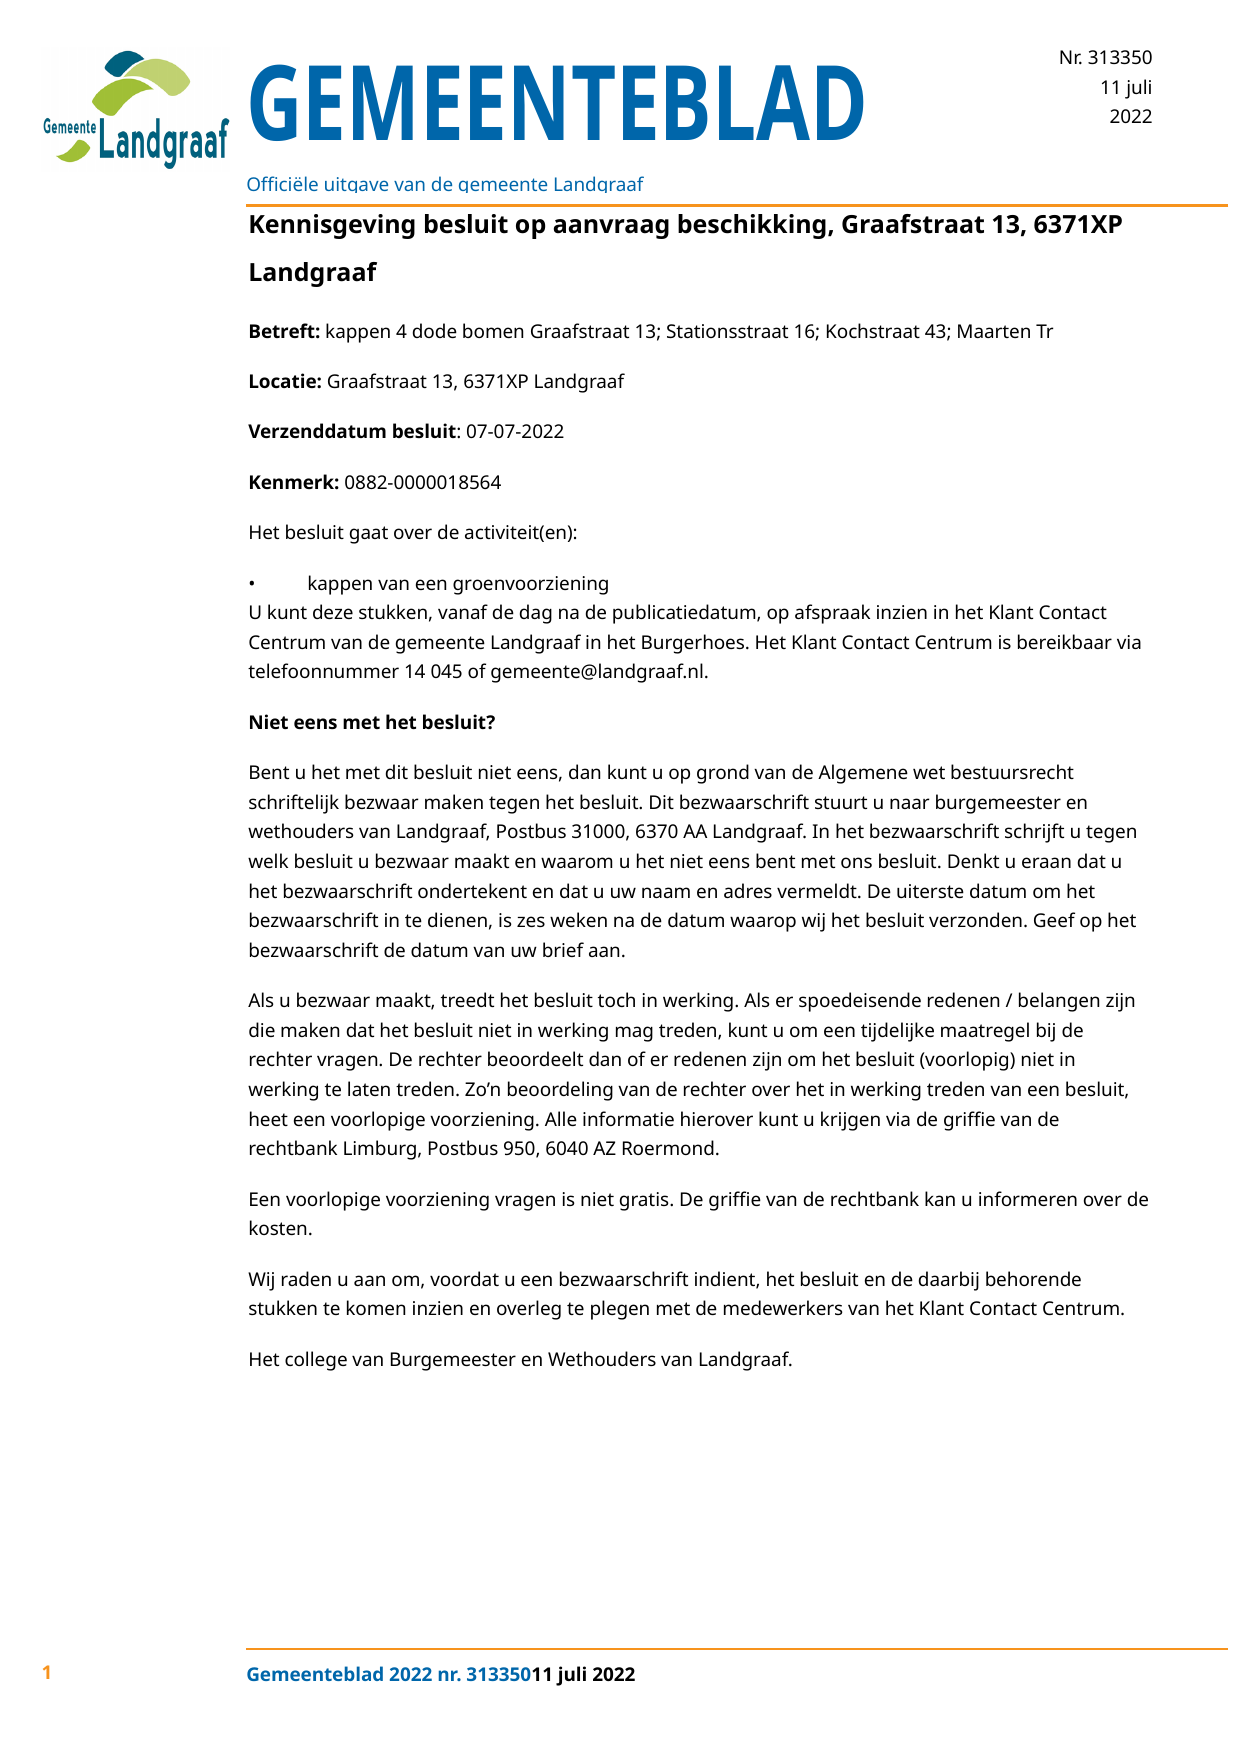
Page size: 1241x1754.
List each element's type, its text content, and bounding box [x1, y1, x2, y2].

text Het besluit gaat over de activiteit(en): [248, 519, 1152, 545]
text Als u bezwaar maakt, treedt het besluit toch in werking. Als er spoedeisende redenen / belangen zijn die maken dat het besluit niet in werking mag treden, kunt u om een tijdelijke maatregel bij de rechter vragen. De rechter beoordeelt dan of er redenen zijn om het besluit (voorlopig) niet in werking te laten treden. Zo’n beoordeling van de rechter over het in werking treden van een besluit, heet een voorlopige voorziening. Alle informatie hierover kunt u krijgen via de griffie van de rechtbank Limburg, Postbus 950, 6040 AZ Roermond. [248, 987, 1152, 1161]
text Betreft: kappen 4 dode bomen Graafstraat 13; Stationsstraat 16; Kochstraat 43; Maarten Tr [248, 318, 1152, 344]
text Het college van Burgemeester en Wethouders van Landgraaf. [248, 1346, 1152, 1372]
picture [41, 47, 231, 172]
text Kenmerk: 0882-0000018564 [248, 469, 1152, 495]
list kappen van een groenvoorziening [248, 570, 1152, 596]
text Bent u het met dit besluit niet eens, dan kunt u op grond van de Algemene wet bestuursrecht schriftelijk bezwaar maken tegen het besluit. Dit bezwaarschrift stuurt u naar burgemeester en wethouders van Landgraaf, Postbus 31000, 6370 AA Landgraaf. In het bezwaarschrift schrijft u tegen welk besluit u bezwaar maakt en waarom u het niet eens bent met ons besluit. Denkt u eraan dat u het bezwaarschrift ondertekent en dat u uw naam en adres vermeldt. De uiterste datum om het bezwaarschrift in te dienen, is zes weken na de datum waarop wij het besluit verzonden. Geef op het bezwaarschrift de datum van uw brief aan. [248, 759, 1152, 963]
text Wij raden u aan om, voordat u een bezwaarschrift indient, het besluit en de daarbij behorende stukken te komen inzien en overleg te plegen met de medewerkers van het Klant Contact Centrum. [248, 1266, 1152, 1321]
text Verzenddatum besluit: 07-07-2022 [248, 419, 1152, 444]
text Locatie: Graafstraat 13, 6371XP Landgraaf [248, 368, 1152, 394]
text Een voorlopige voorziening vragen is niet gratis. De griffie van de rechtbank kan u informeren over de kosten. [248, 1186, 1152, 1241]
text U kunt deze stukken, vanaf de dag na de publicatiedatum, op afspraak inzien in het Klant Contact Centrum van de gemeente Landgraaf in het Burgerhoes. Het Klant Contact Centrum is bereikbaar via telefoonnummer 14 045 of gemeente@landgraaf.nl. [248, 599, 1152, 684]
text Niet eens met het besluit? [248, 709, 1152, 735]
text Kennisgeving besluit op aanvraag beschikking, Graafstraat 13, 6371XP Landgraaf [248, 207, 1152, 288]
